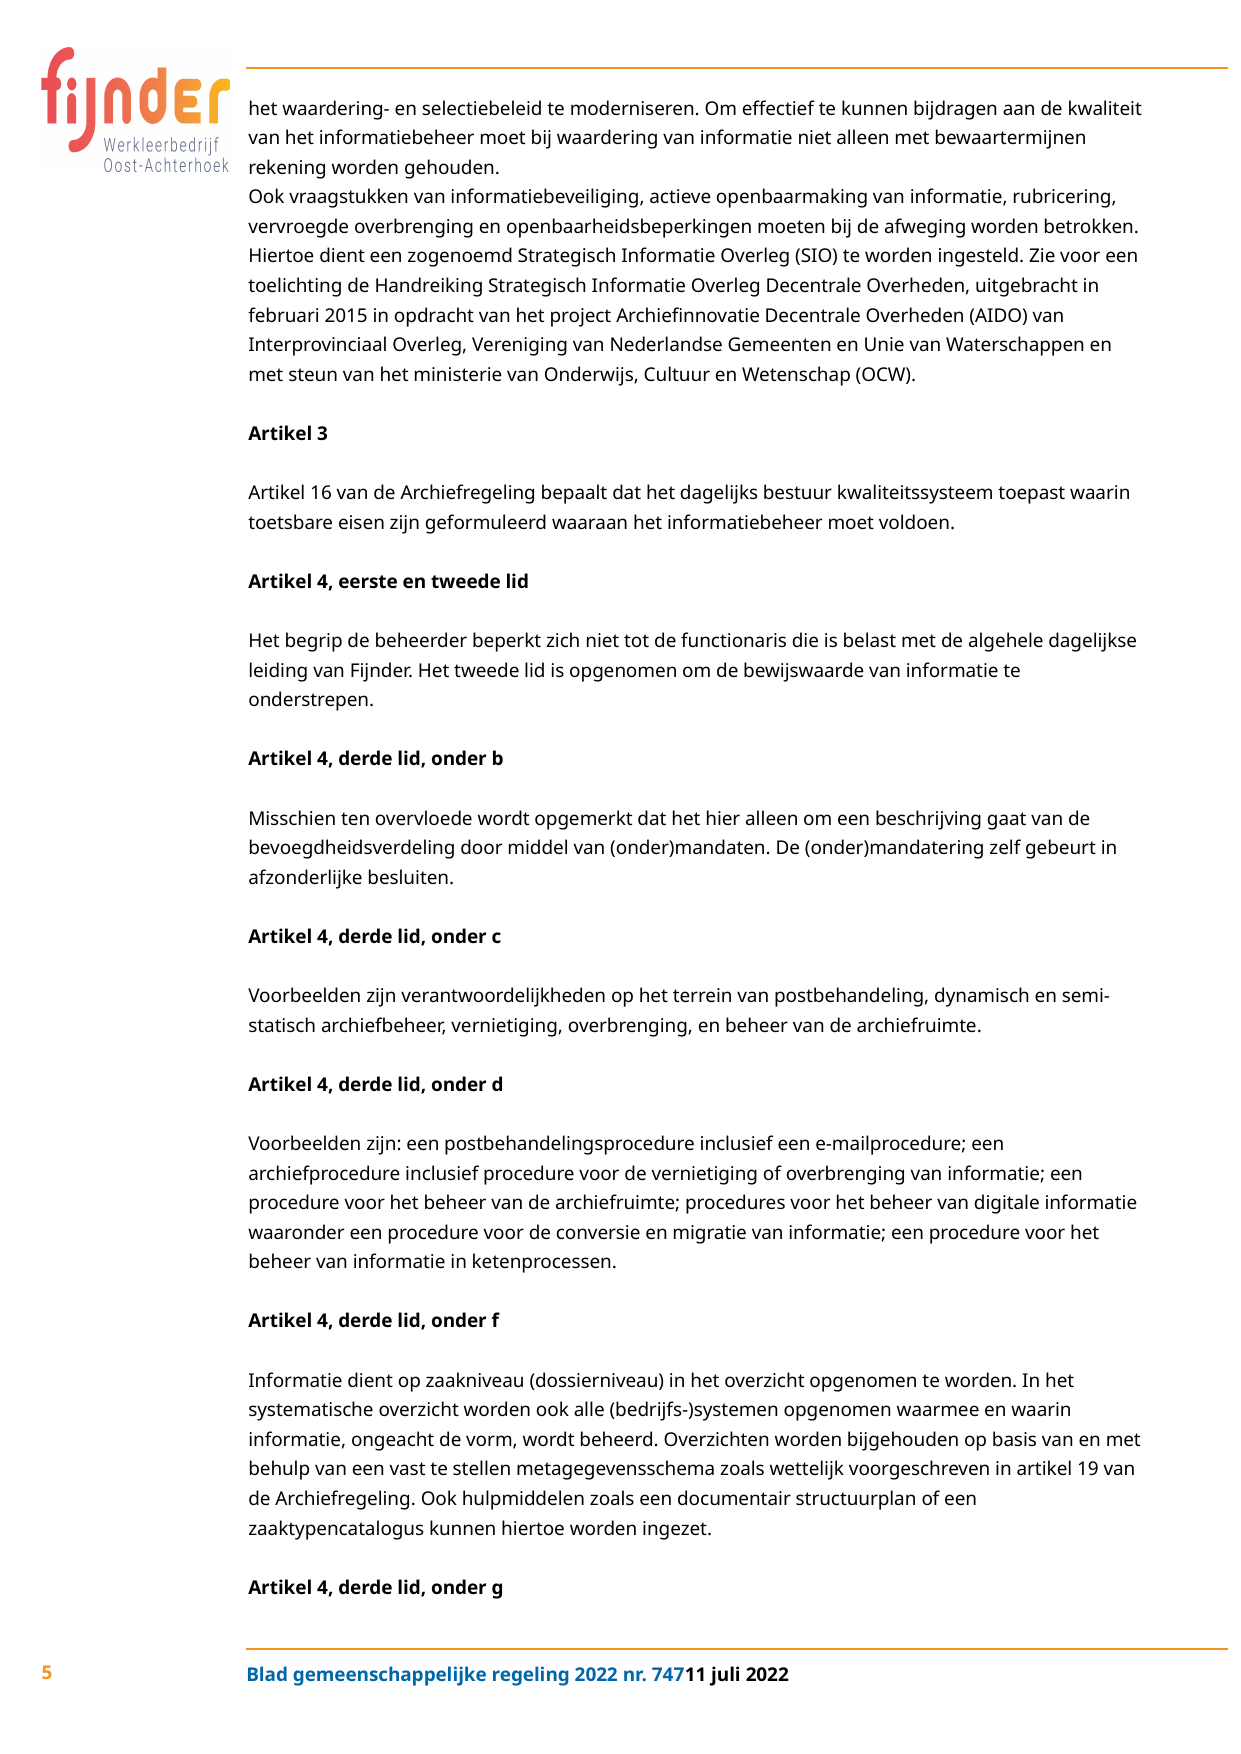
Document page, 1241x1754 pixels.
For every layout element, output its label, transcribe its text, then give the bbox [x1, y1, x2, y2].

text Artikel 16 van de Archiefregeling bepaalt dat het dagelijks bestuur kwaliteitssysteem toepast waarin toetsbare eisen zijn geformuleerd waaraan het informatiebeheer moet voldoen. [248, 479, 1152, 535]
text het waardering- en selectiebeleid te moderniseren. Om effectief te kunnen bijdragen aan de kwaliteit van het informatiebeheer moet bij waardering van informatie niet alleen met bewaartermijnen rekening worden gehouden. [248, 95, 1152, 180]
text Ook vraagstukken van informatiebeveiliging, actieve openbaarmaking van informatie, rubricering, vervroegde overbrenging en openbaarheidsbeperkingen moeten bij de afweging worden betrokken. Hiertoe dient een zogenoemd Strategisch Informatie Overleg (SIO) te worden ingesteld. Zie voor een toelichting de Handreiking Strategisch Informatie Overleg Decentrale Overheden, uitgebracht in februari 2015 in opdracht van het project Archiefinnovatie Decentrale Overheden (AIDO) van Interprovinciaal Overleg, Vereniging van Nederlandse Gemeenten en Unie van Waterschappen en met steun van het ministerie van Onderwijs, Cultuur en Wetenschap (OCW). [248, 183, 1152, 387]
text Voorbeelden zijn verantwoordelijkheden op het terrein van postbehandeling, dynamisch en semi-statisch archiefbeheer, vernietiging, overbrenging, en beheer van de archiefruimte. [248, 982, 1152, 1038]
text Artikel 4, derde lid, onder g [248, 1574, 1152, 1600]
text Artikel 4, derde lid, onder b [248, 746, 1152, 771]
text Artikel 4, eerste en tweede lid [248, 568, 1152, 594]
text Artikel 4, derde lid, onder f [248, 1308, 1152, 1333]
picture [41, 47, 231, 172]
text Het begrip de beheerder beperkt zich niet tot de functionaris die is belast met de algehele dagelijkse leiding van Fijnder. Het tweede lid is opgenomen om de bewijswaarde van informatie te onderstrepen. [248, 627, 1152, 712]
text Informatie dient op zaakniveau (dossierniveau) in het overzicht opgenomen te worden. In het systematische overzicht worden ook alle (bedrijfs-)systemen opgenomen waarmee en waarin informatie, ongeacht de vorm, wordt beheerd. Overzichten worden bijgehouden op basis van en met behulp van een vast te stellen metagegevensschema zoals wettelijk voorgeschreven in artikel 19 van de Archiefregeling. Ook hulpmiddelen zoals een documentair structuurplan of een zaaktypencatalogus kunnen hiertoe worden ingezet. [248, 1367, 1152, 1541]
text Voorbeelden zijn: een postbehandelingsprocedure inclusief een e-mailprocedure; een archiefprocedure inclusief procedure voor de vernietiging of overbrenging van informatie; een procedure voor het beheer van de archiefruimte; procedures voor het beheer van digitale informatie waaronder een procedure voor de conversie en migratie van informatie; een procedure voor het beheer van informatie in ketenprocessen. [248, 1130, 1152, 1274]
text Artikel 3 [248, 420, 1152, 446]
text Misschien ten overvloede wordt opgemerkt dat het hier alleen om een beschrijving gaat van de bevoegdheidsverdeling door middel van (onder)mandaten. De (onder)mandatering zelf gebeurt in afzonderlijke besluiten. [248, 805, 1152, 890]
text Artikel 4, derde lid, onder d [248, 1071, 1152, 1097]
text Artikel 4, derde lid, onder c [248, 923, 1152, 949]
